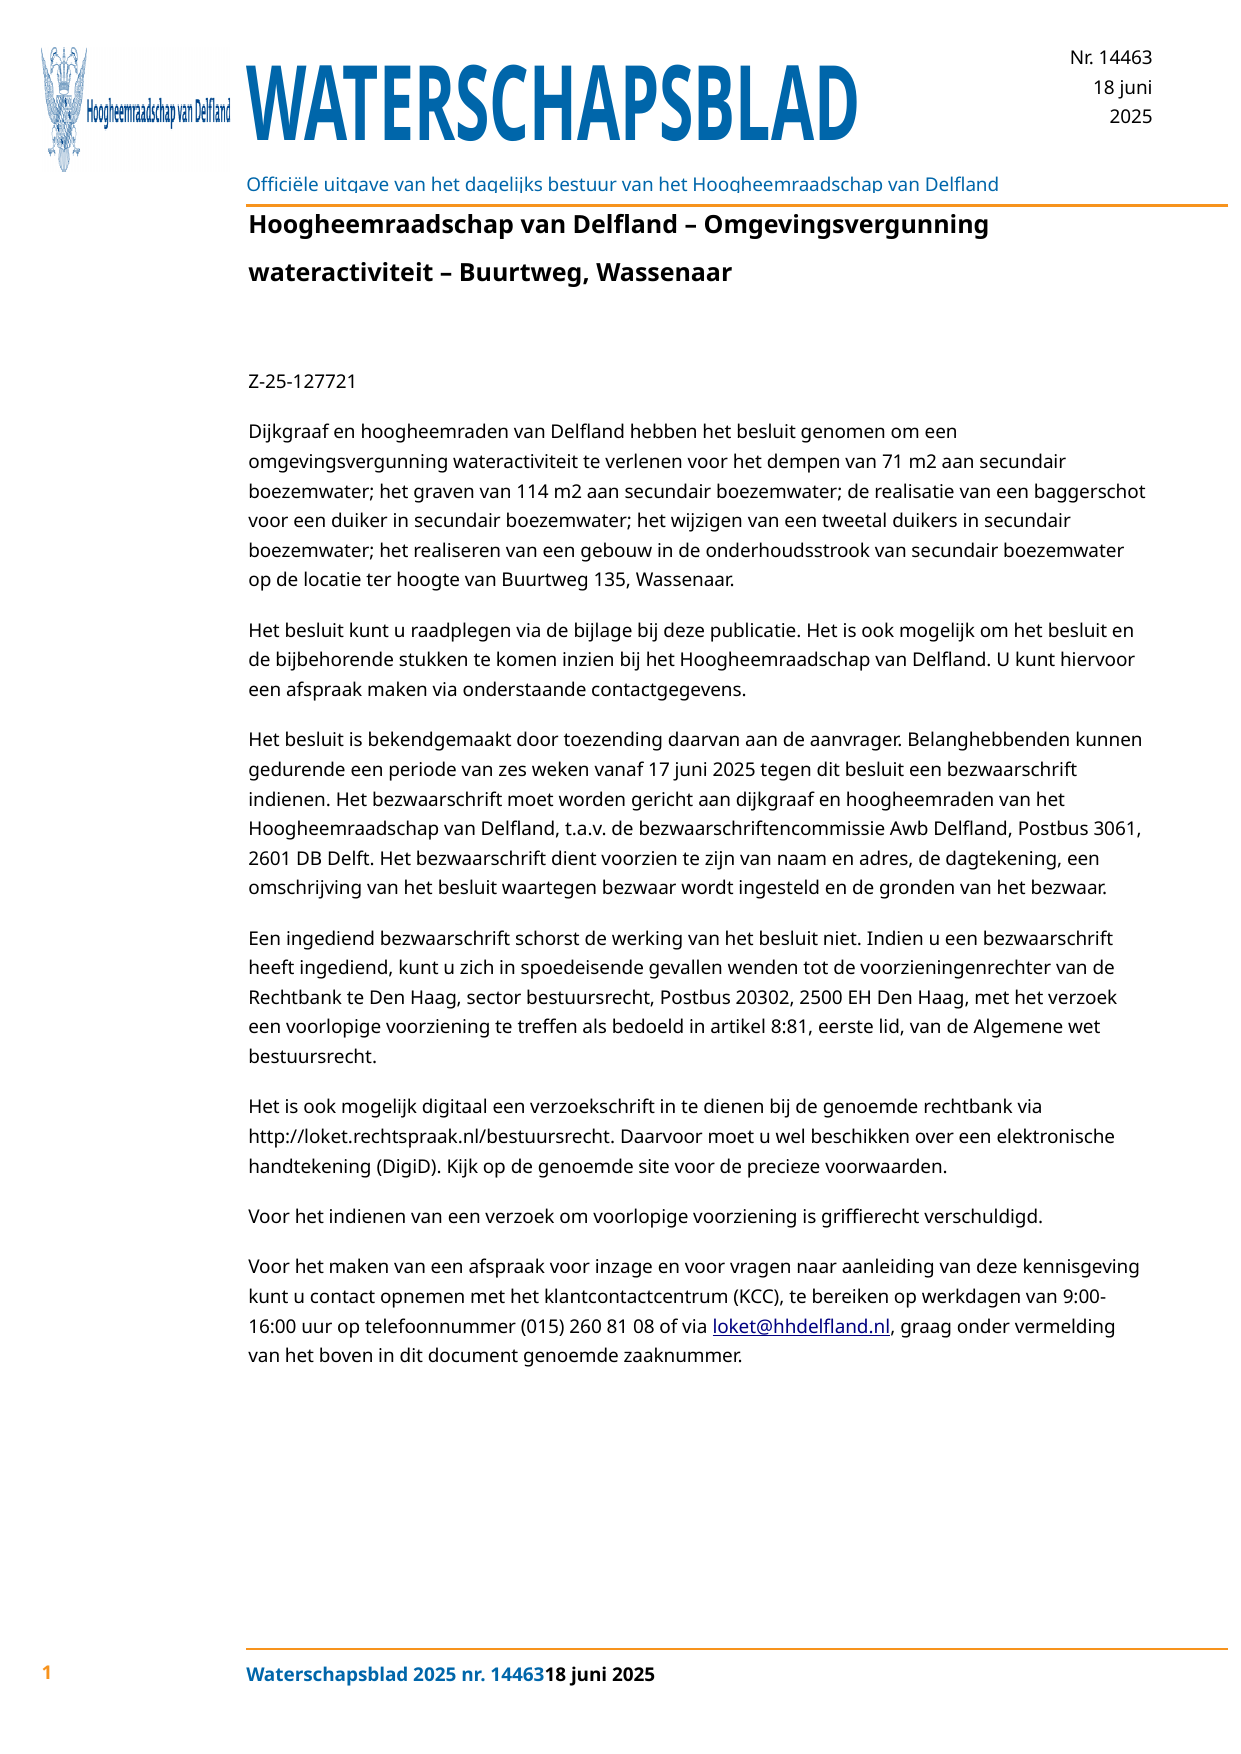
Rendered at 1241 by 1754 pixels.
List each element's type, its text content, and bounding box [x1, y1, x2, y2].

text Voor het indienen van een verzoek om voorlopige voorziening is griffierecht verschuldigd. [248, 1203, 1152, 1229]
text Hoogheemraadschap van Delfland – Omgevingsvergunning wateractiviteit – Buurtweg, Wassenaar [248, 207, 1152, 288]
picture [41, 47, 231, 172]
text Dijkgraaf en hoogheemraden van Delfland hebben het besluit genomen om een omgevingsvergunning wateractiviteit te verlenen voor het dempen van 71 m2 aan secundair boezemwater; het graven van 114 m2 aan secundair boezemwater; de realisatie van een baggerschot voor een duiker in secundair boezemwater; het wijzigen van een tweetal duikers in secundair boezemwater; het realiseren van een gebouw in de onderhoudsstrook van secundair boezemwater op de locatie ter hoogte van Buurtweg 135, Wassenaar. [248, 419, 1152, 592]
text Het besluit kunt u raadplegen via de bijlage bij deze publicatie. Het is ook mogelijk om het besluit en de bijbehorende stukken te komen inzien bij het Hoogheemraadschap van Delfland. U kunt hiervoor een afspraak maken via onderstaande contactgegevens. [248, 617, 1152, 702]
text Voor het maken van een afspraak voor inzage en voor vragen naar aanleiding van deze kennisgeving kunt u contact opnemen met het klantcontactcentrum (KCC), te bereiken op werkdagen van 9:00-16:00 uur op telefoonnummer (015) 260 81 08 of via loket@hhdelfland.nl, graag onder vermelding van het boven in dit document genoemde zaaknummer. [248, 1254, 1152, 1368]
text Het besluit is bekendgemaakt door toezending daarvan aan de aanvrager. Belanghebbenden kunnen gedurende een periode van zes weken vanaf 17 juni 2025 tegen dit besluit een bezwaarschrift indienen. Het bezwaarschrift moet worden gericht aan dijkgraaf en hoogheemraden van het Hoogheemraadschap van Delfland, t.a.v. de bezwaarschriftencommissie Awb Delfland, Postbus 3061, 2601 DB Delft. Het bezwaarschrift dient voorzien te zijn van naam en adres, de dagtekening, een omschrijving van het besluit waartegen bezwaar wordt ingesteld en de gronden van het bezwaar. [248, 727, 1152, 900]
text Een ingediend bezwaarschrift schorst de werking van het besluit niet. Indien u een bezwaarschrift heeft ingediend, kunt u zich in spoedeisende gevallen wenden tot de voorzieningenrechter van de Rechtbank te Den Haag, sector bestuursrecht, Postbus 20302, 2500 EH Den Haag, met het verzoek een voorlopige voorziening te treffen als bedoeld in artikel 8:81, eerste lid, van de Algemene wet bestuursrecht. [248, 925, 1152, 1069]
text Z-25-127721 [248, 368, 1152, 394]
text Het is ook mogelijk digitaal een verzoekschrift in te dienen bij de genoemde rechtbank via http://loket.rechtspraak.nl/bestuursrecht. Daarvoor moet u wel beschikken over een elektronische handtekening (DigiD). Kijk op de genoemde site voor de precieze voorwaarden. [248, 1094, 1152, 1179]
